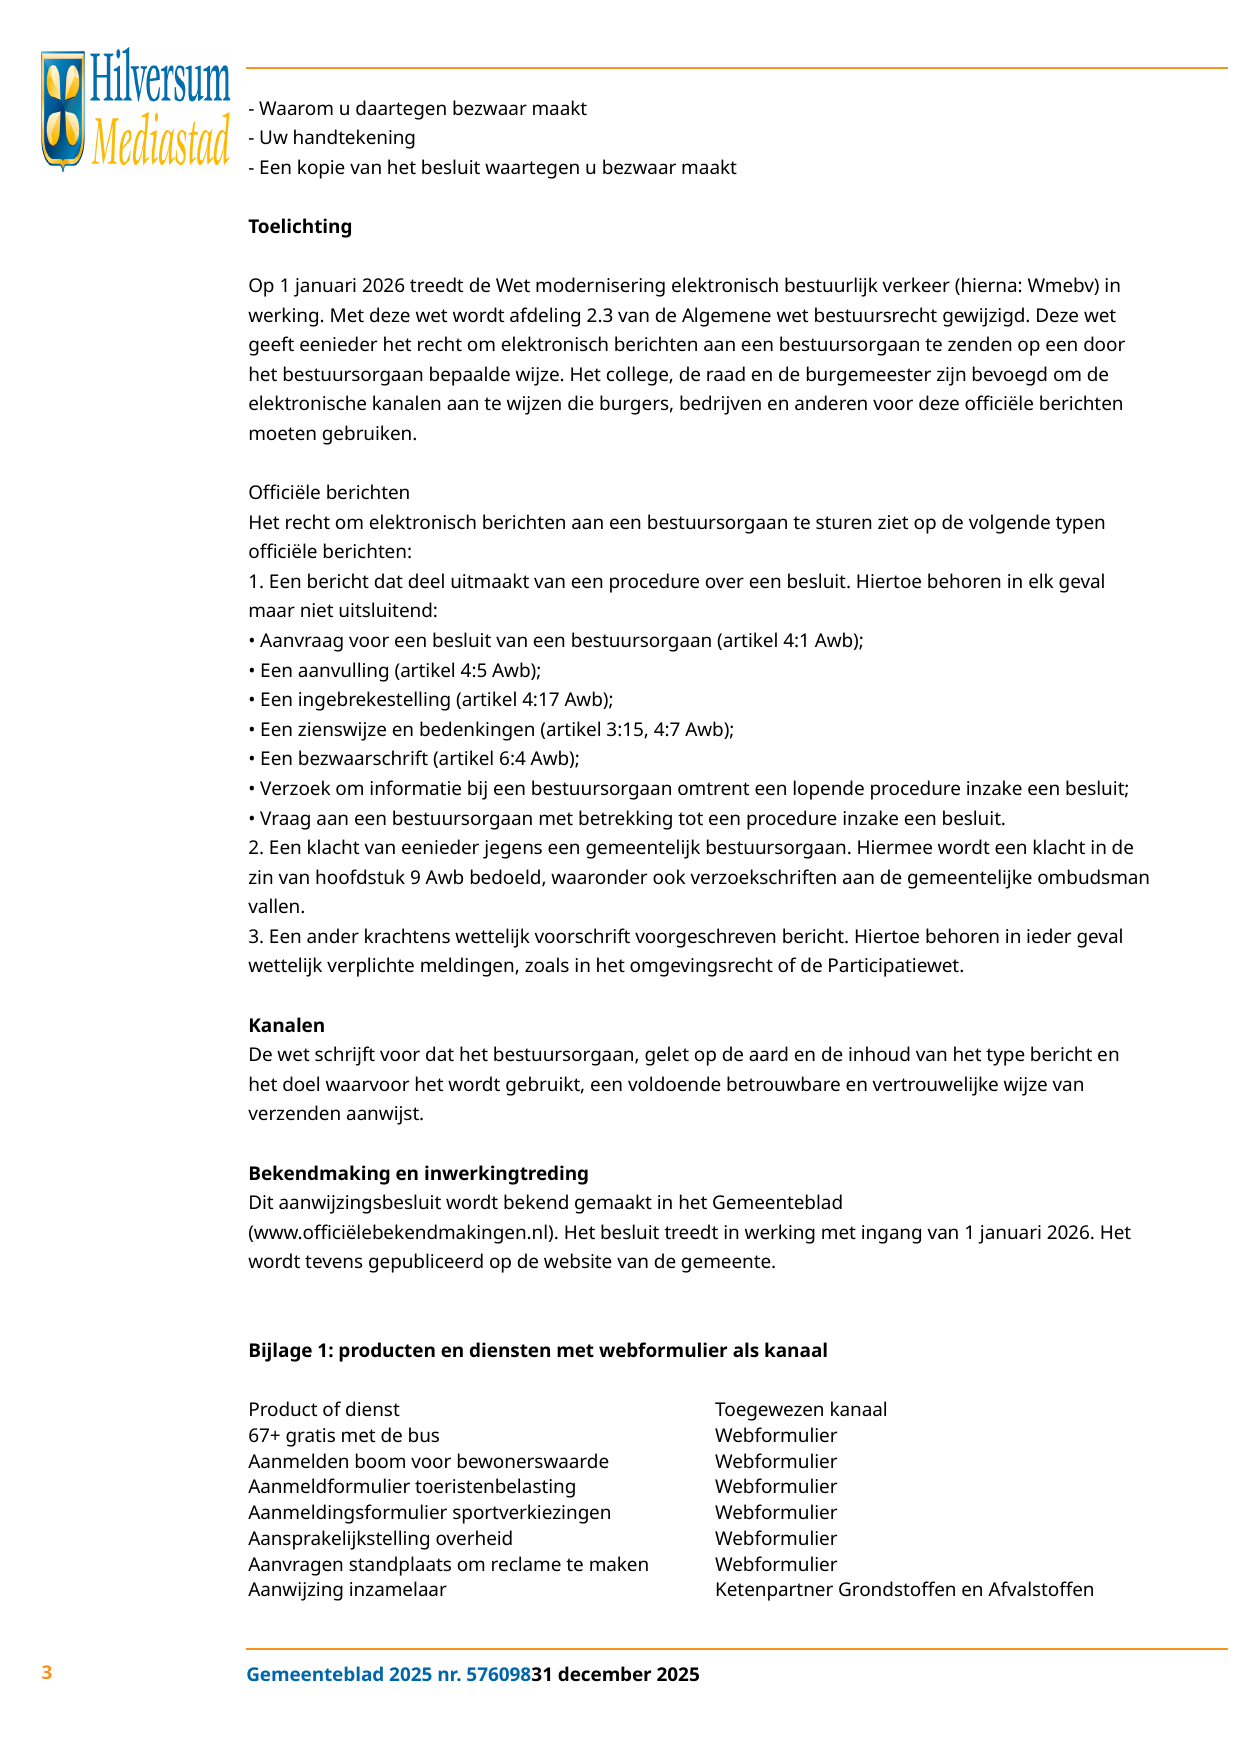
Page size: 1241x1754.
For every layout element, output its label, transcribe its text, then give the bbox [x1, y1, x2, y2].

text De wet schrijft voor dat het bestuursorgaan, gelet op de aard en de inhoud van het type bericht en het doel waarvoor het wordt gebruikt, een voldoende betrouwbare en vertrouwelijke wijze van verzenden aanwijst. [248, 1041, 1152, 1126]
table_header Toegewezen kanaal [715, 1397, 1152, 1422]
text • Een zienswijze en bedenkingen (artikel 3:15, 4:7 Awb); [248, 716, 1152, 742]
table_cell Aanmelden boom voor bewonerswaarde [248, 1448, 715, 1474]
text - Een kopie van het besluit waartegen u bezwaar maakt [248, 154, 1152, 180]
table_cell Webformulier [715, 1422, 1152, 1448]
text Het recht om elektronisch berichten aan een bestuursorgaan te sturen ziet op de volgende typen officiële berichten: [248, 509, 1152, 564]
table_cell Webformulier [715, 1551, 1152, 1577]
picture [41, 47, 231, 172]
text • Een ingebrekestelling (artikel 4:17 Awb); [248, 686, 1152, 712]
table_cell 67+ gratis met de bus [248, 1422, 715, 1448]
text Officiële berichten [248, 479, 1152, 505]
text 2. Een klacht van eenieder jegens een gemeentelijk bestuursorgaan. Hiermee wordt een klacht in de zin van hoofdstuk 9 Awb bedoeld, waaronder ook verzoekschriften aan de gemeentelijke ombudsman vallen. [248, 834, 1152, 919]
text Dit aanwijzingsbesluit wordt bekend gemaakt in het Gemeenteblad (www.officiëlebekendmakingen.nl). Het besluit treedt in werking met ingang van 1 januari 2026. Het wordt tevens gepubliceerd op de website van de gemeente. [248, 1189, 1152, 1274]
table_cell Aanmeldformulier toeristenbelasting [248, 1474, 715, 1499]
text • Verzoek om informatie bij een bestuursorgaan omtrent een lopende procedure inzake een besluit; [248, 775, 1152, 801]
text • Vraag aan een bestuursorgaan met betrekking tot een procedure inzake een besluit. [248, 805, 1152, 831]
text - Waarom u daartegen bezwaar maakt [248, 95, 1152, 121]
table_cell Webformulier [715, 1448, 1152, 1474]
table_cell Webformulier [715, 1525, 1152, 1551]
table_cell Aanwijzing inzamelaar [248, 1577, 715, 1602]
text 1. Een bericht dat deel uitmaakt van een procedure over een besluit. Hiertoe behoren in elk geval maar niet uitsluitend: [248, 568, 1152, 623]
table_cell Ketenpartner Grondstoffen en Afvalstoffen [715, 1577, 1152, 1602]
text Bijlage 1: producten en diensten met webformulier als kanaal [248, 1337, 1152, 1363]
text Toelichting [248, 213, 1152, 239]
table_cell Aanmeldingsformulier sportverkiezingen [248, 1500, 715, 1525]
text Op 1 januari 2026 treedt de Wet modernisering elektronisch bestuurlijk verkeer (hierna: Wmebv) in werking. Met deze wet wordt afdeling 2.3 van de Algemene wet bestuursrecht gewijzigd. Deze wet geeft eenieder het recht om elektronisch berichten aan een bestuursorgaan te zenden op een door het bestuursorgaan bepaalde wijze. Het college, de raad en de burgemeester zijn bevoegd om de elektronische kanalen aan te wijzen die burgers, bedrijven en anderen voor deze officiële berichten moeten gebruiken. [248, 272, 1152, 446]
table_cell Aanvragen standplaats om reclame te maken [248, 1551, 715, 1577]
text • Aanvraag voor een besluit van een bestuursorgaan (artikel 4:1 Awb); [248, 627, 1152, 653]
text - Uw handtekening [248, 124, 1152, 150]
table_cell Webformulier [715, 1474, 1152, 1499]
table_cell Aansprakelijkstelling overheid [248, 1525, 715, 1551]
table_header Product of dienst [248, 1397, 715, 1422]
text Kanalen [248, 1012, 1152, 1038]
table_cell Webformulier [715, 1500, 1152, 1525]
text • Een aanvulling (artikel 4:5 Awb); [248, 657, 1152, 683]
text • Een bezwaarschrift (artikel 6:4 Awb); [248, 746, 1152, 771]
text Bekendmaking en inwerkingtreding [248, 1160, 1152, 1186]
text 3. Een ander krachtens wettelijk voorschrift voorgeschreven bericht. Hiertoe behoren in ieder geval wettelijk verplichte meldingen, zoals in het omgevingsrecht of de Participatiewet. [248, 923, 1152, 978]
